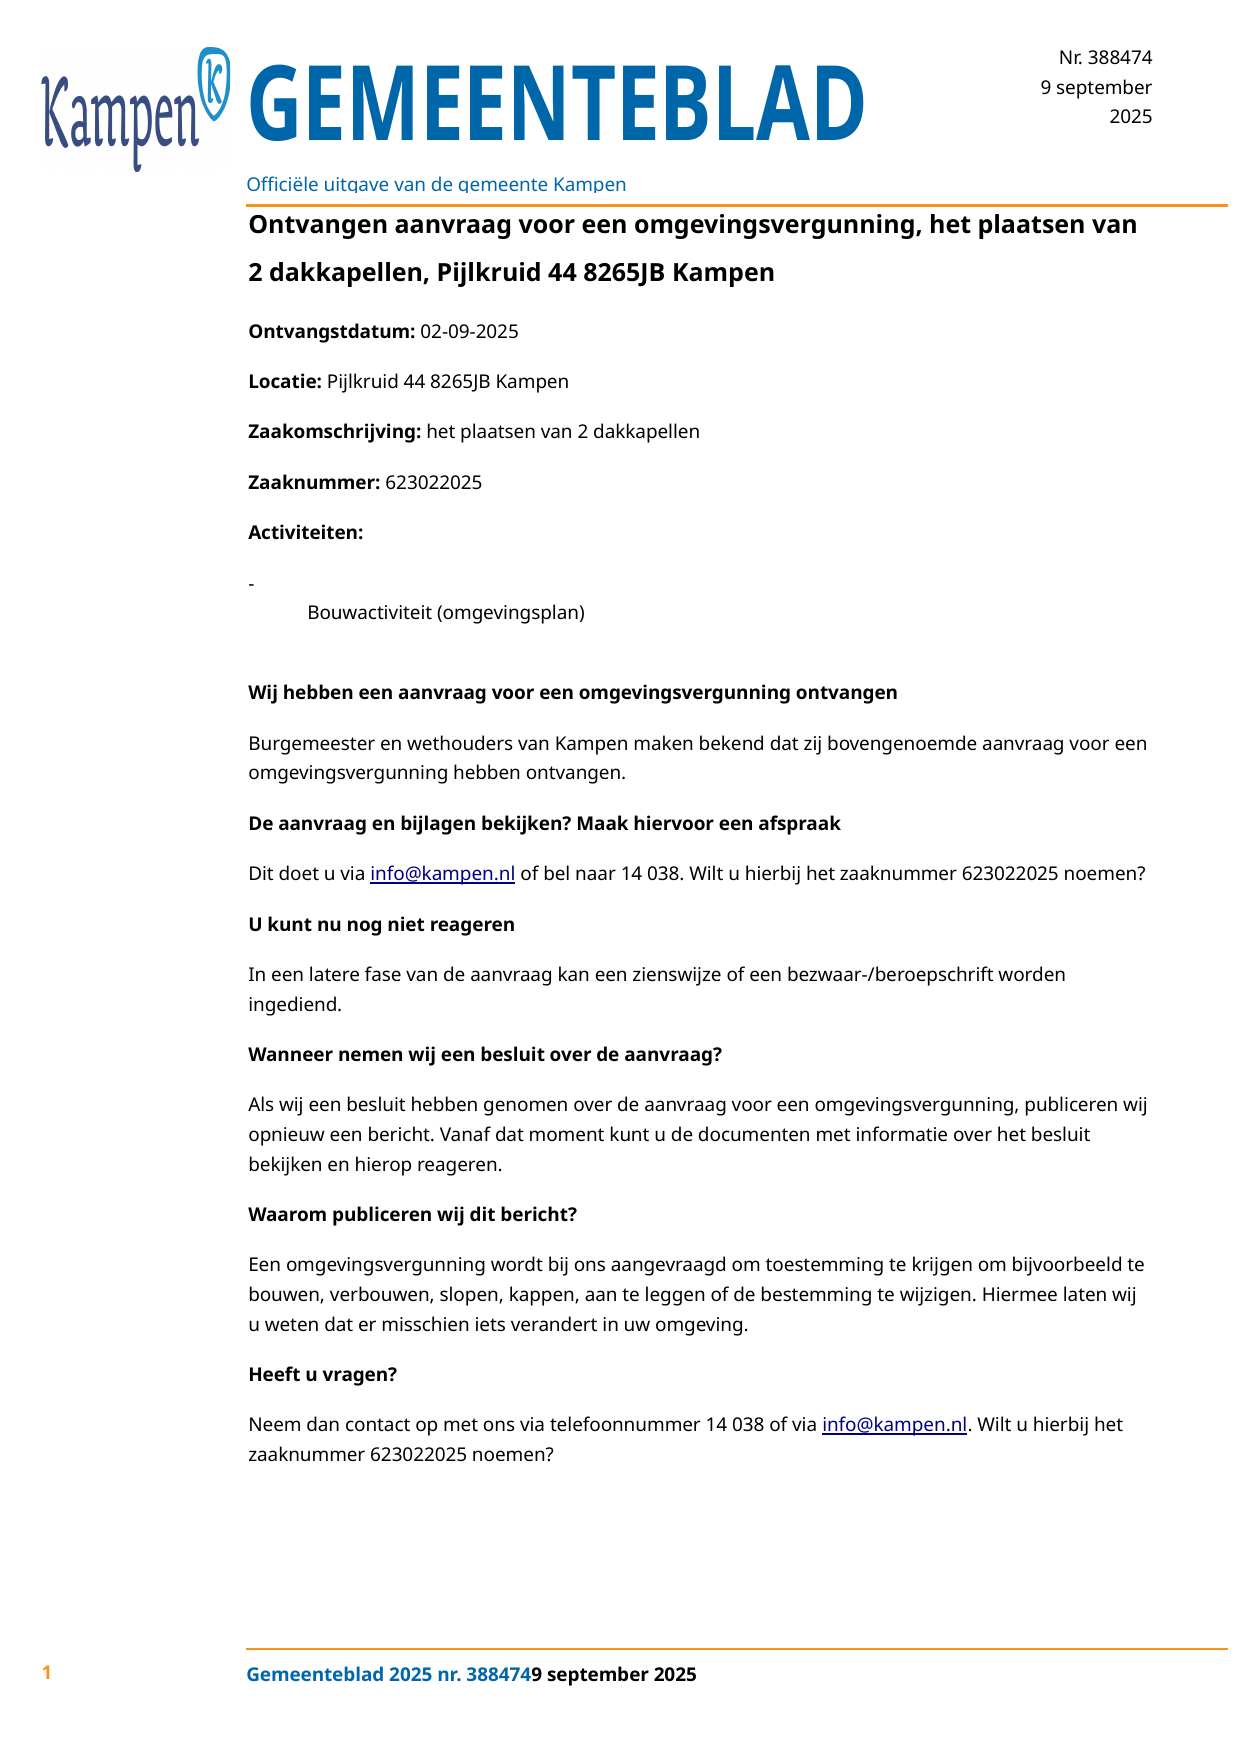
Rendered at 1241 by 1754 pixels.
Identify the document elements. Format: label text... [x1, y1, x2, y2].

text Wij hebben een aanvraag voor een omgevingsvergunning ontvangen [248, 679, 1152, 705]
text Wanneer nemen wij een besluit over de aanvraag? [248, 1041, 1152, 1067]
text Zaaknummer: 623022025 [248, 469, 1152, 495]
text Activiteiten: [248, 519, 1152, 545]
text Locatie: Pijlkruid 44 8265JB Kampen [248, 368, 1152, 394]
text Waarom publiceren wij dit bericht? [248, 1201, 1152, 1227]
text Dit doet u via info@kampen.nl of bel naar 14 038. Wilt u hierbij het zaaknummer 623022025 noemen? [248, 860, 1152, 886]
text Burgemeester en wethouders van Kampen maken bekend dat zij bovengenoemde aanvraag voor een omgevingsvergunning hebben ontvangen. [248, 730, 1152, 785]
text Neem dan contact op met ons via telefoonnummer 14 038 of via info@kampen.nl. Wilt u hierbij het zaaknummer 623022025 noemen? [248, 1412, 1152, 1467]
text In een latere fase van de aanvraag kan een zienswijze of een bezwaar-/beroepschrift worden ingediend. [248, 961, 1152, 1017]
text Ontvangstdatum: 02-09-2025 [248, 318, 1152, 344]
text U kunt nu nog niet reageren [248, 911, 1152, 937]
list Bouwactiviteit (omgevingsplan) [248, 599, 1152, 625]
picture [41, 47, 231, 172]
text Als wij een besluit hebben genomen over de aanvraag voor een omgevingsvergunning, publiceren wij opnieuw een bericht. Vanaf dat moment kunt u de documenten met informatie over het besluit bekijken en hierop reageren. [248, 1092, 1152, 1177]
text Ontvangen aanvraag voor een omgevingsvergunning, het plaatsen van 2 dakkapellen, Pijlkruid 44 8265JB Kampen [248, 207, 1152, 288]
text Zaakomschrijving: het plaatsen van 2 dakkapellen [248, 419, 1152, 444]
text Een omgevingsvergunning wordt bij ons aangevraagd om toestemming te krijgen om bijvoorbeeld te bouwen, verbouwen, slopen, kappen, aan te leggen of de bestemming te wijzigen. Hiermee laten wij u weten dat er misschien iets verandert in uw omgeving. [248, 1252, 1152, 1337]
text Heeft u vragen? [248, 1361, 1152, 1387]
text De aanvraag en bijlagen bekijken? Maak hiervoor een afspraak [248, 810, 1152, 836]
